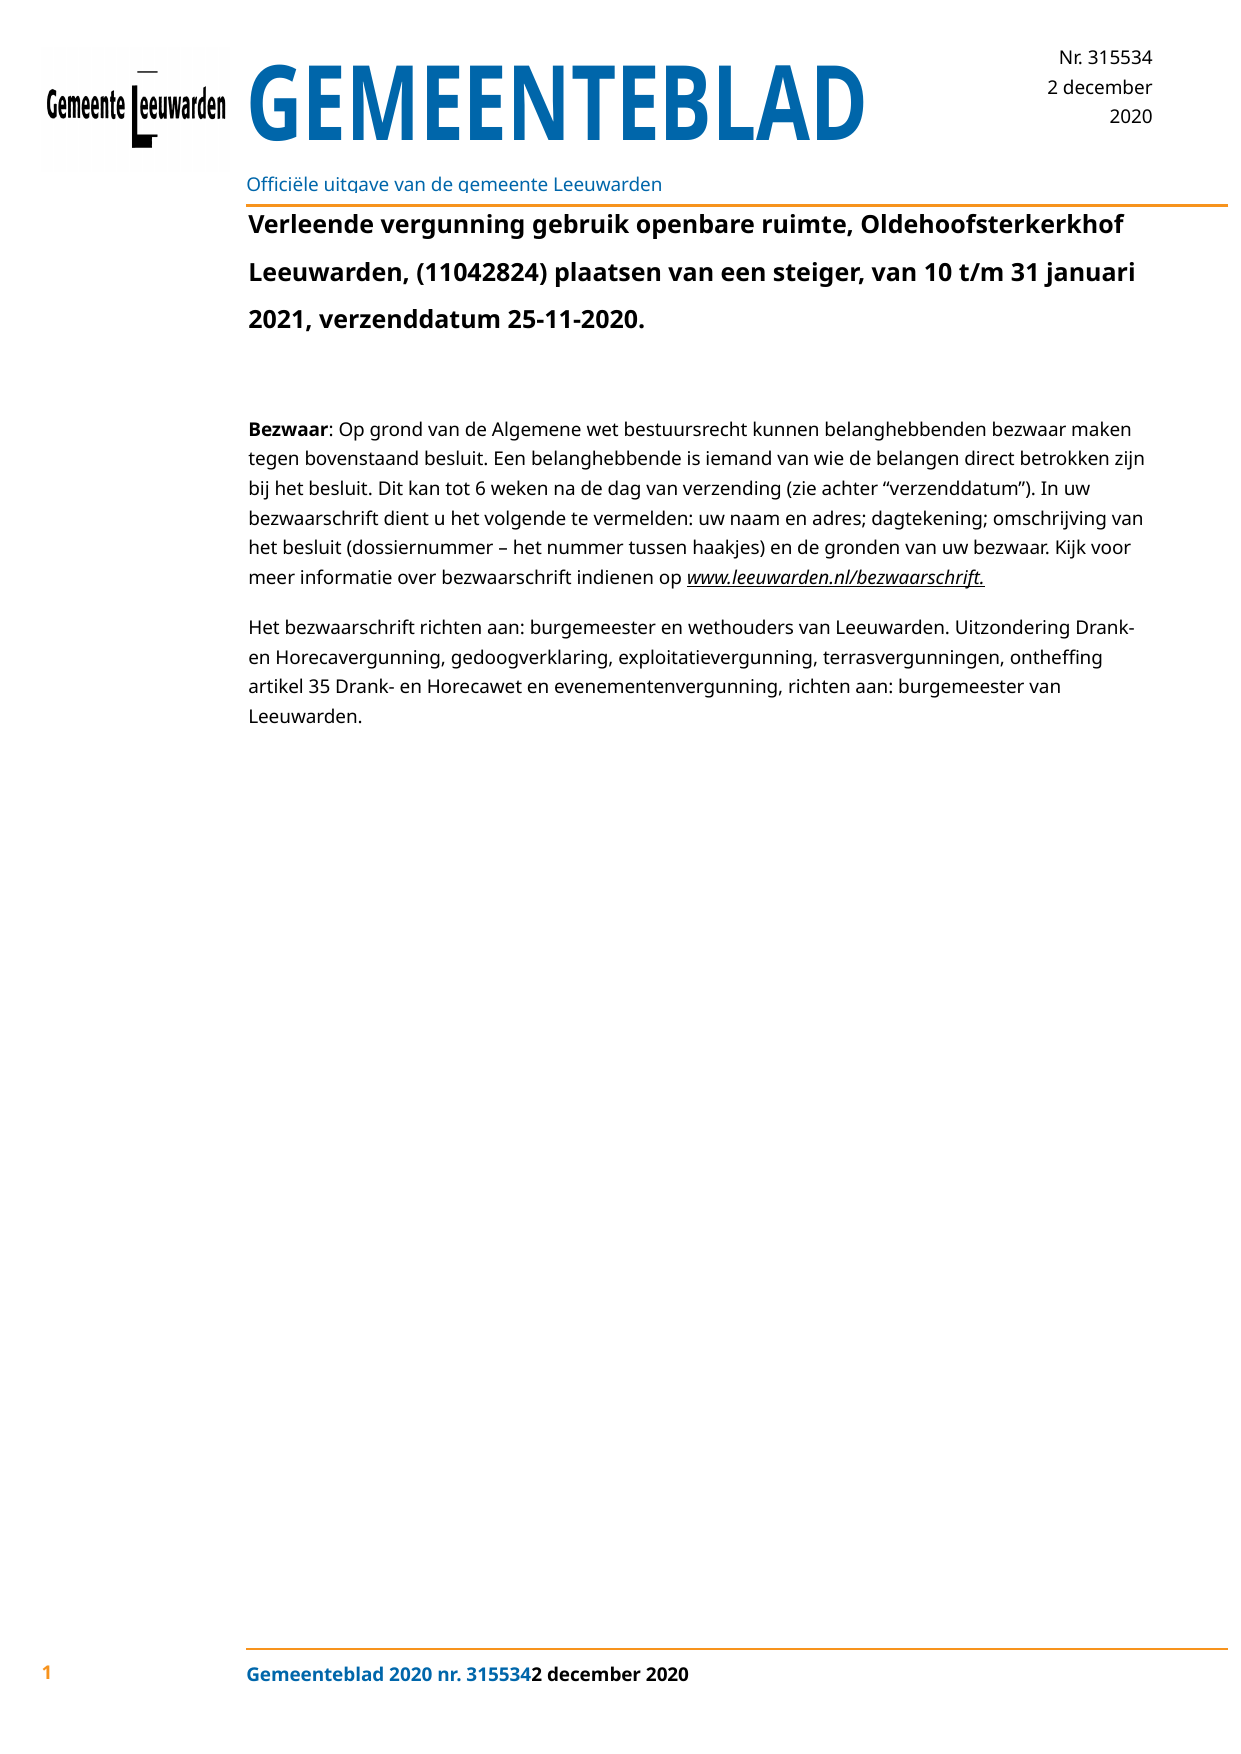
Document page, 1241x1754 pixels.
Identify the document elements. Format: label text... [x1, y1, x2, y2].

text Bezwaar: Op grond van de Algemene wet bestuursrecht kunnen belanghebbenden bezwaar maken tegen bovenstaand besluit. Een belanghebbende is iemand van wie de belangen direct betrokken zijn bij het besluit. Dit kan tot 6 weken na de dag van verzending (zie achter “verzenddatum”). In uw bezwaarschrift dient u het volgende te vermelden: uw naam en adres; dagtekening; omschrijving van het besluit (dossiernummer – het nummer tussen haakjes) en de gronden van uw bezwaar. Kijk voor meer informatie over bezwaarschrift indienen op www.leeuwarden.nl/bezwaarschrift. [248, 416, 1152, 589]
text Het bezwaarschrift richten aan: burgemeester en wethouders van Leeuwarden. Uitzondering Drank- en Horecavergunning, gedoogverklaring, exploitatievergunning, terrasvergunningen, ontheffing artikel 35 Drank- en Horecawet en evenementenvergunning, richten aan: burgemeester van Leeuwarden. [248, 614, 1152, 729]
text Verleende vergunning gebruik openbare ruimte, Oldehoofsterkerkhof Leeuwarden, (11042824) plaatsen van een steiger, van 10 t/m 31 januari 2021, verzenddatum 25-11-2020. [248, 207, 1152, 336]
picture [41, 47, 231, 172]
